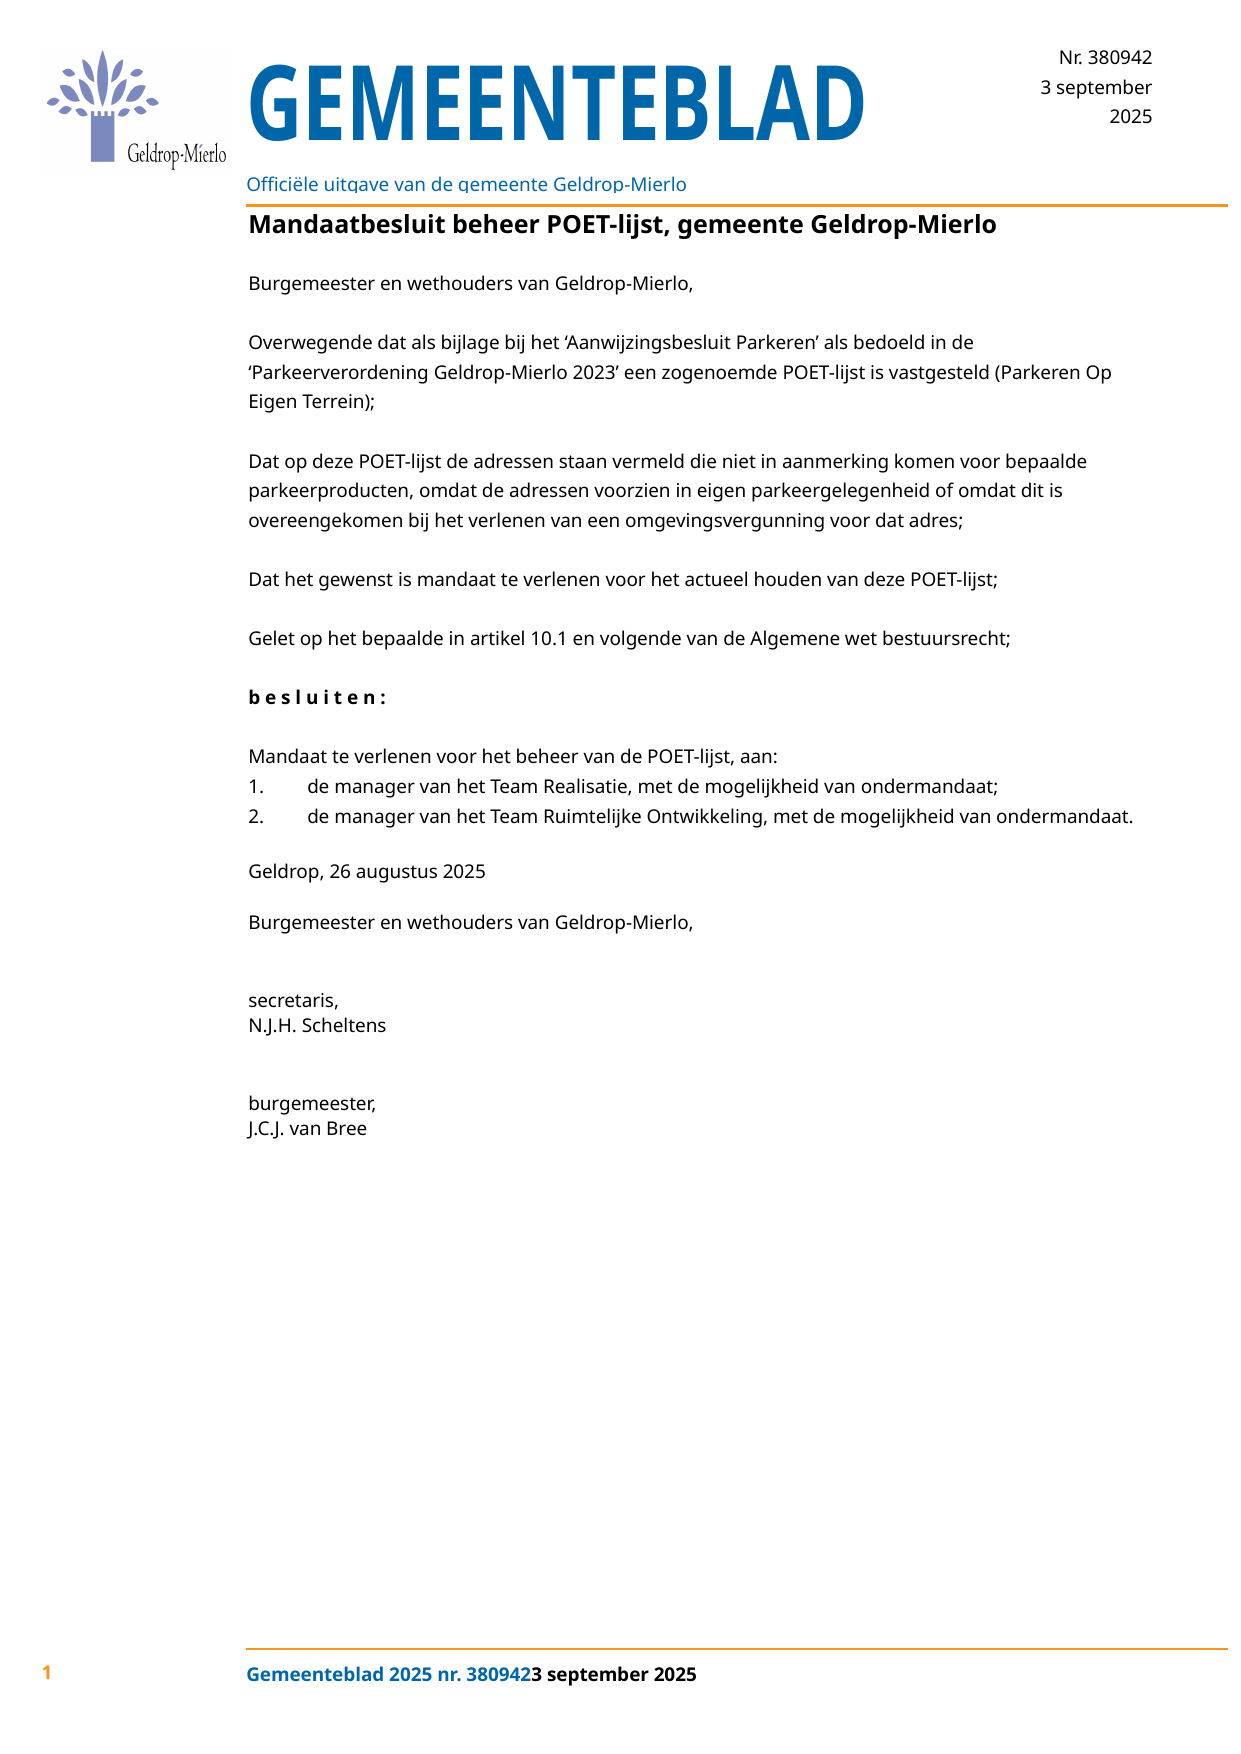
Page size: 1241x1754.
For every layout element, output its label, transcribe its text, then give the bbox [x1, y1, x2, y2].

text Mandaat te verlenen voor het beheer van de POET-lijst, aan: [248, 744, 1152, 769]
text Dat op deze POET-lijst de adressen staan vermeld die niet in aanmerking komen voor bepaalde parkeerproducten, omdat de adressen voorzien in eigen parkeergelegenheid of omdat dit is overeengekomen bij het verlenen van een omgevingsvergunning voor dat adres; [248, 448, 1152, 533]
text secretaris, [248, 987, 1152, 1012]
text Geldrop, 26 augustus 2025 [248, 858, 1152, 884]
text N.J.H. Scheltens [248, 1012, 1152, 1038]
list de manager van het Team Realisatie, met de mogelijkheid van ondermandaat; [248, 773, 1152, 799]
text burgemeester, [248, 1090, 1152, 1115]
picture [41, 47, 231, 172]
text Overwegende dat als bijlage bij het ‘Aanwijzingsbesluit Parkeren’ als bedoeld in de ‘Parkeerverordening Geldrop-Mierlo 2023’ een zogenoemde POET-lijst is vastgesteld (Parkeren Op Eigen Terrein); [248, 329, 1152, 414]
text Burgemeester en wethouders van Geldrop-Mierlo, [248, 270, 1152, 296]
text Gelet op het bepaalde in artikel 10.1 en volgende van de Algemene wet bestuursrecht; [248, 625, 1152, 651]
text Mandaatbesluit beheer POET-lijst, gemeente Geldrop-Mierlo [248, 207, 1152, 241]
text b e s l u i t e n : [248, 684, 1152, 710]
text Dat het gewenst is mandaat te verlenen voor het actueel houden van deze POET-lijst; [248, 566, 1152, 592]
list de manager van het Team Ruimtelijke Ontwikkeling, met de mogelijkheid van ondermandaat. [248, 803, 1152, 828]
text Burgemeester en wethouders van Geldrop-Mierlo, [248, 909, 1152, 935]
text J.C.J. van Bree [248, 1115, 1152, 1141]
